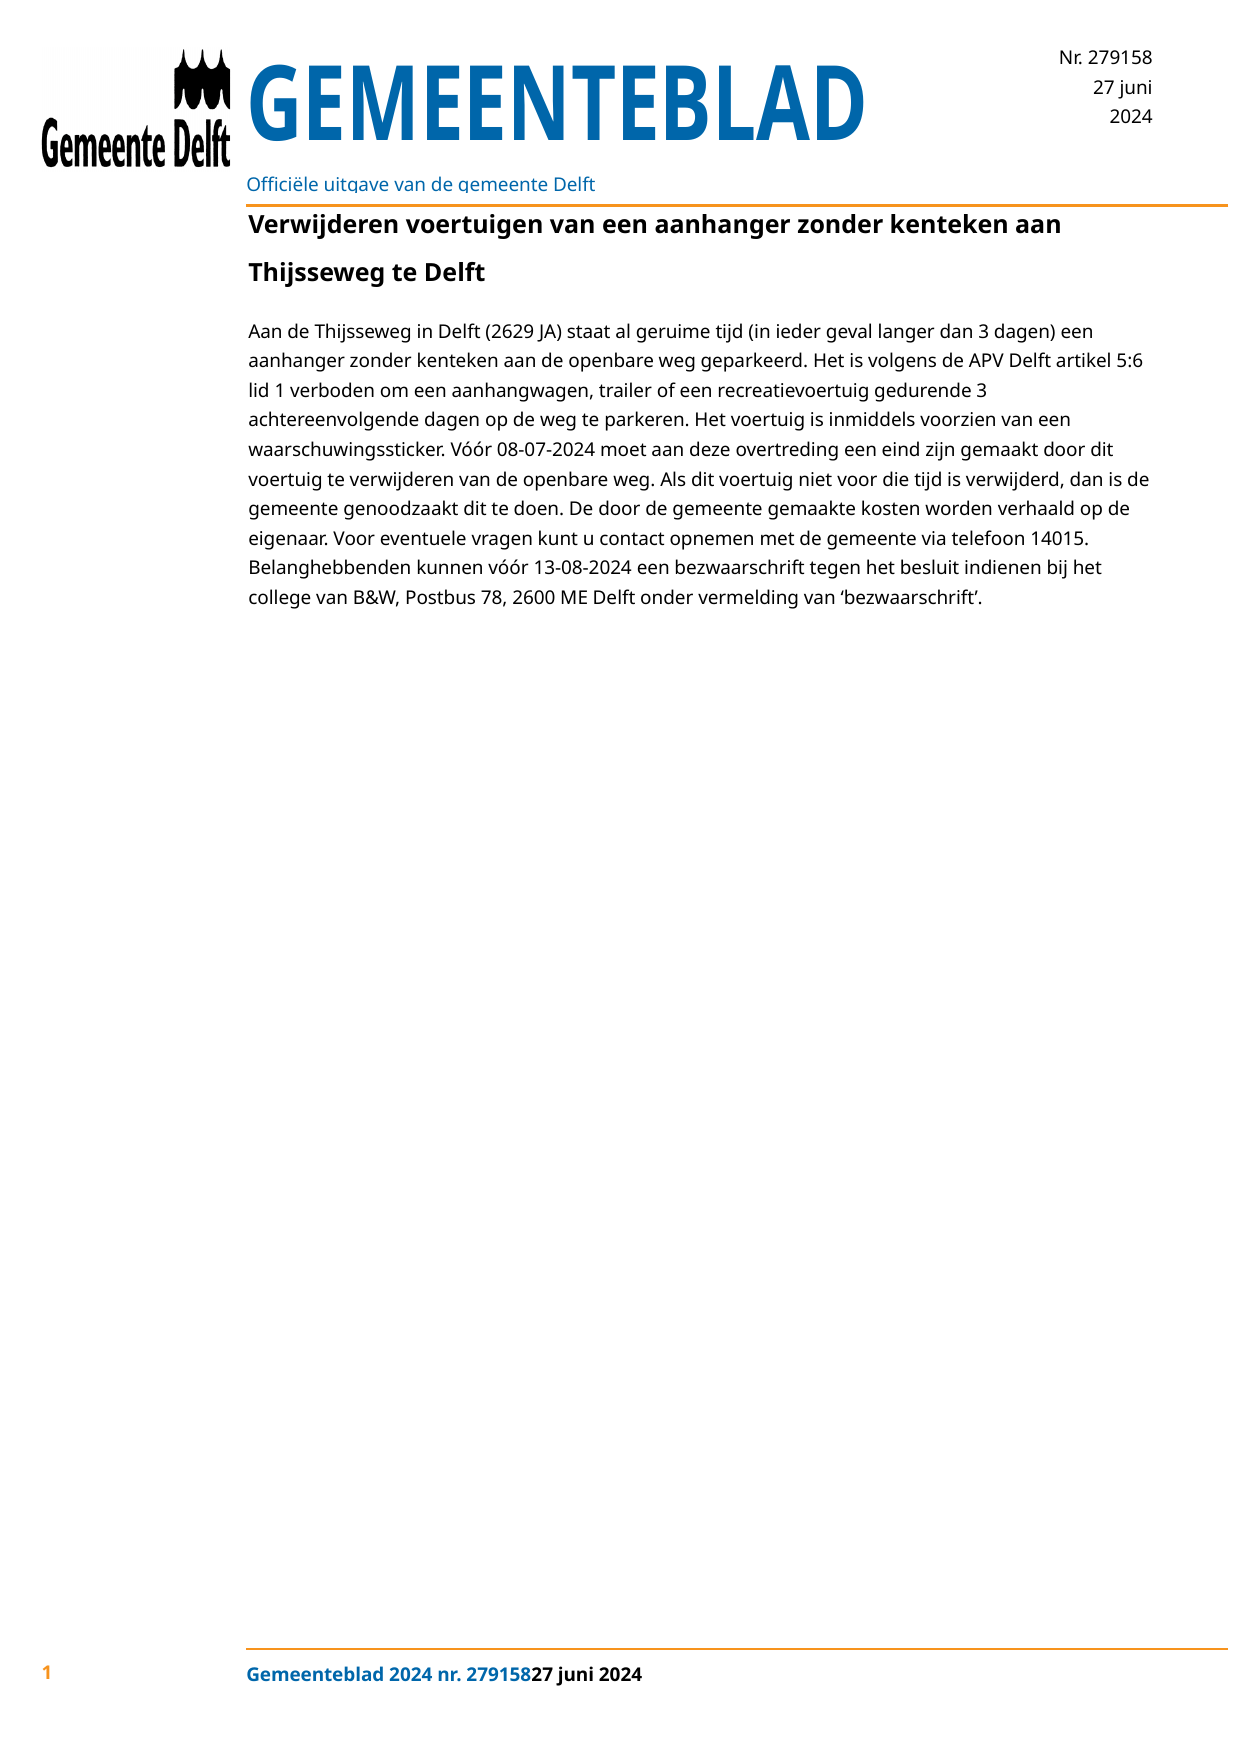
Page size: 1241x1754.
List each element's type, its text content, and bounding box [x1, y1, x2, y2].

text Verwijderen voertuigen van een aanhanger zonder kenteken aan Thijsseweg te Delft [248, 207, 1152, 288]
picture [41, 47, 231, 172]
text Aan de Thijsseweg in Delft (2629 JA) staat al geruime tijd (in ieder geval langer dan 3 dagen) een aanhanger zonder kenteken aan de openbare weg geparkeerd. Het is volgens de APV Delft artikel 5:6 lid 1 verboden om een aanhangwagen, trailer of een recreatievoertuig gedurende 3 achtereenvolgende dagen op de weg te parkeren. Het voertuig is inmiddels voorzien van een waarschuwingssticker. Vóór 08-07-2024 moet aan deze overtreding een eind zijn gemaakt door dit voertuig te verwijderen van de openbare weg. Als dit voertuig niet voor die tijd is verwijderd, dan is de gemeente genoodzaakt dit te doen. De door de gemeente gemaakte kosten worden verhaald op de eigenaar. Voor eventuele vragen kunt u contact opnemen met de gemeente via telefoon 14015. Belanghebbenden kunnen vóór 13-08-2024 een bezwaarschrift tegen het besluit indienen bij het college van B&W, Postbus 78, 2600 ME Delft onder vermelding van ‘bezwaarschrift’. [248, 318, 1152, 610]
